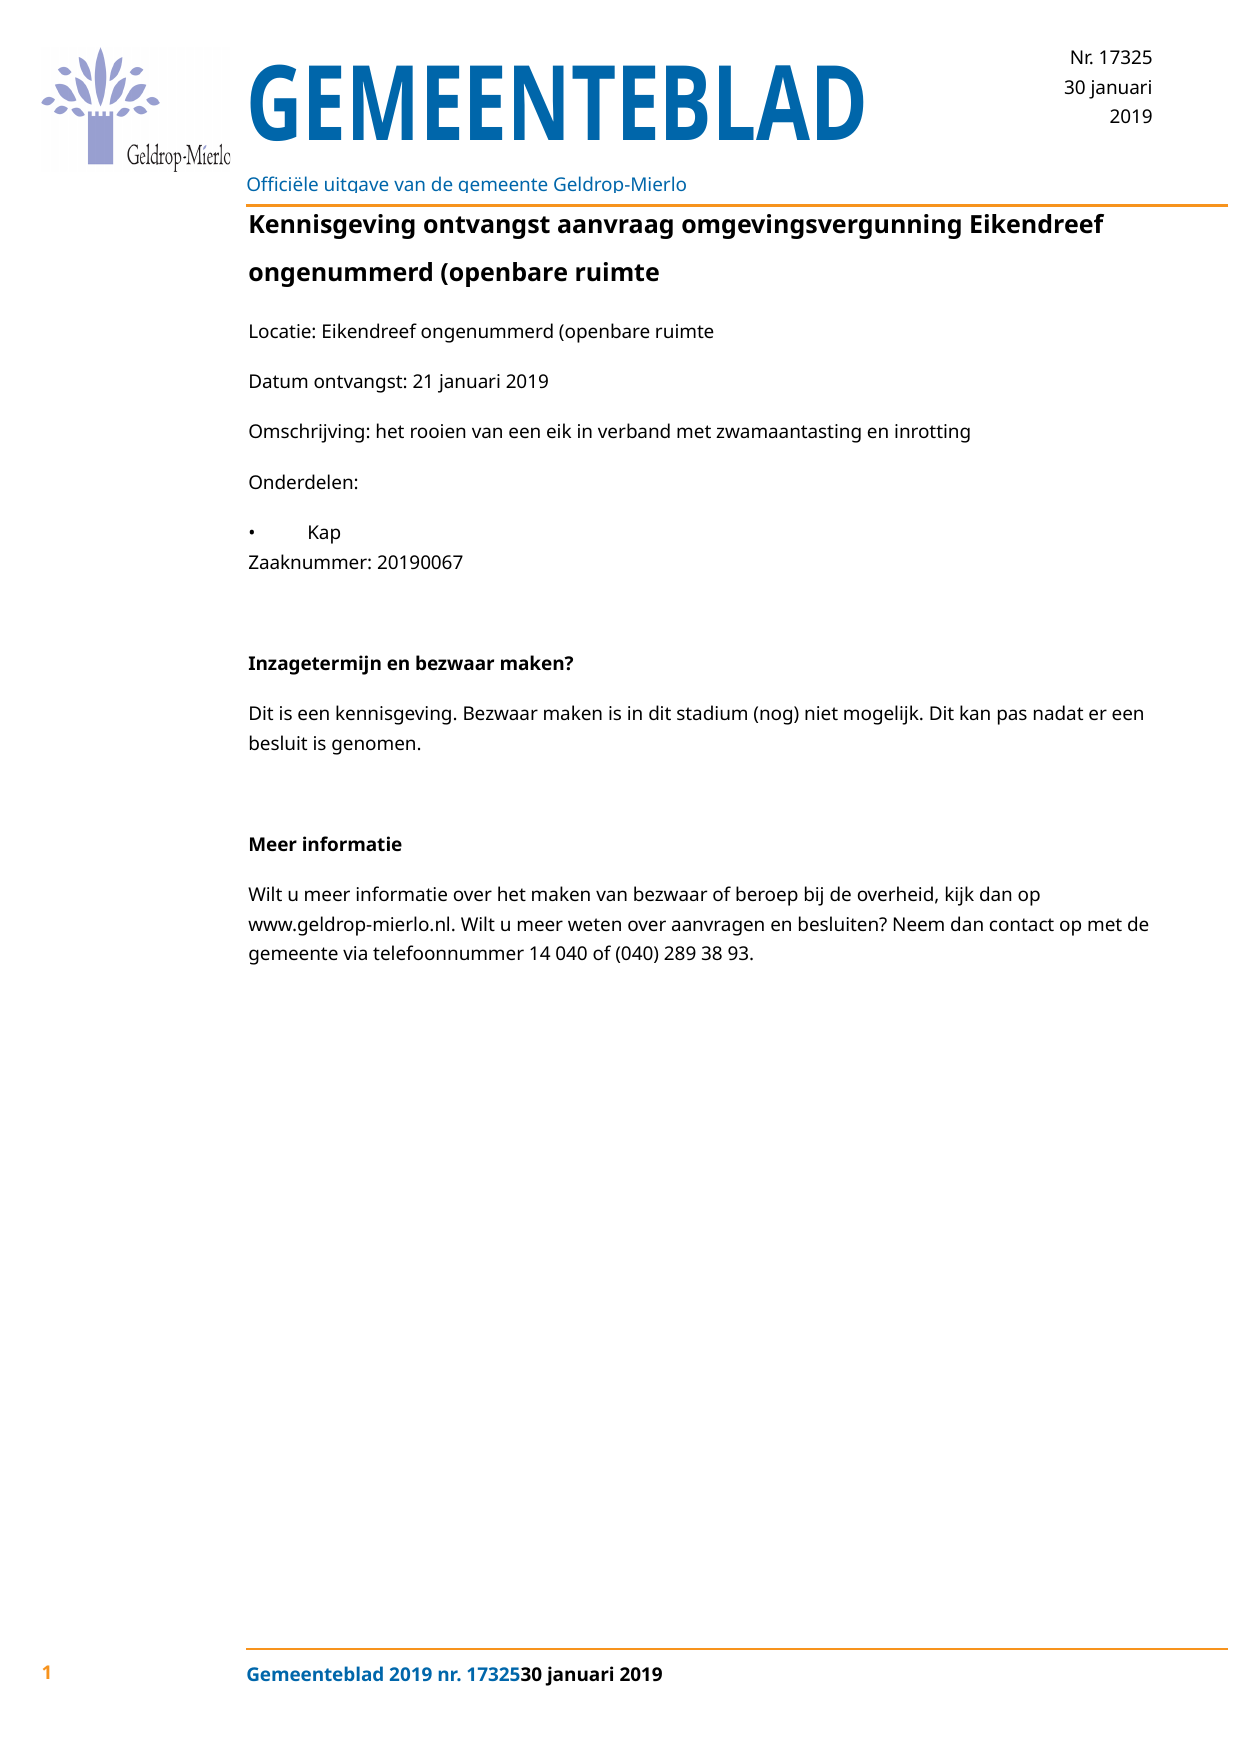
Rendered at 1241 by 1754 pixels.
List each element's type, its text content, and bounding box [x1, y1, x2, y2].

text Wilt u meer informatie over het maken van bezwaar of beroep bij de overheid, kijk dan op www.geldrop-mierlo.nl. Wilt u meer weten over aanvragen en besluiten? Neem dan contact op met de gemeente via telefoonnummer 14 040 of (040) 289 38 93. [248, 881, 1152, 966]
text Meer informatie [248, 831, 1152, 857]
text Kennisgeving ontvangst aanvraag omgevingsvergunning Eikendreef ongenummerd (openbare ruimte [248, 207, 1152, 288]
text Locatie: Eikendreef ongenummerd (openbare ruimte [248, 318, 1152, 344]
text Onderdelen: [248, 469, 1152, 495]
text Inzagetermijn en bezwaar maken? [248, 650, 1152, 676]
text Datum ontvangst: 21 januari 2019 [248, 368, 1152, 394]
list Kap [248, 519, 1152, 545]
text Omschrijving: het rooien van een eik in verband met zwamaantasting en inrotting [248, 419, 1152, 444]
text Dit is een kennisgeving. Bezwaar maken is in dit stadium (nog) niet mogelijk. Dit kan pas nadat er een besluit is genomen. [248, 700, 1152, 756]
text Zaaknummer: 20190067 [248, 549, 1152, 575]
picture [41, 47, 231, 172]
